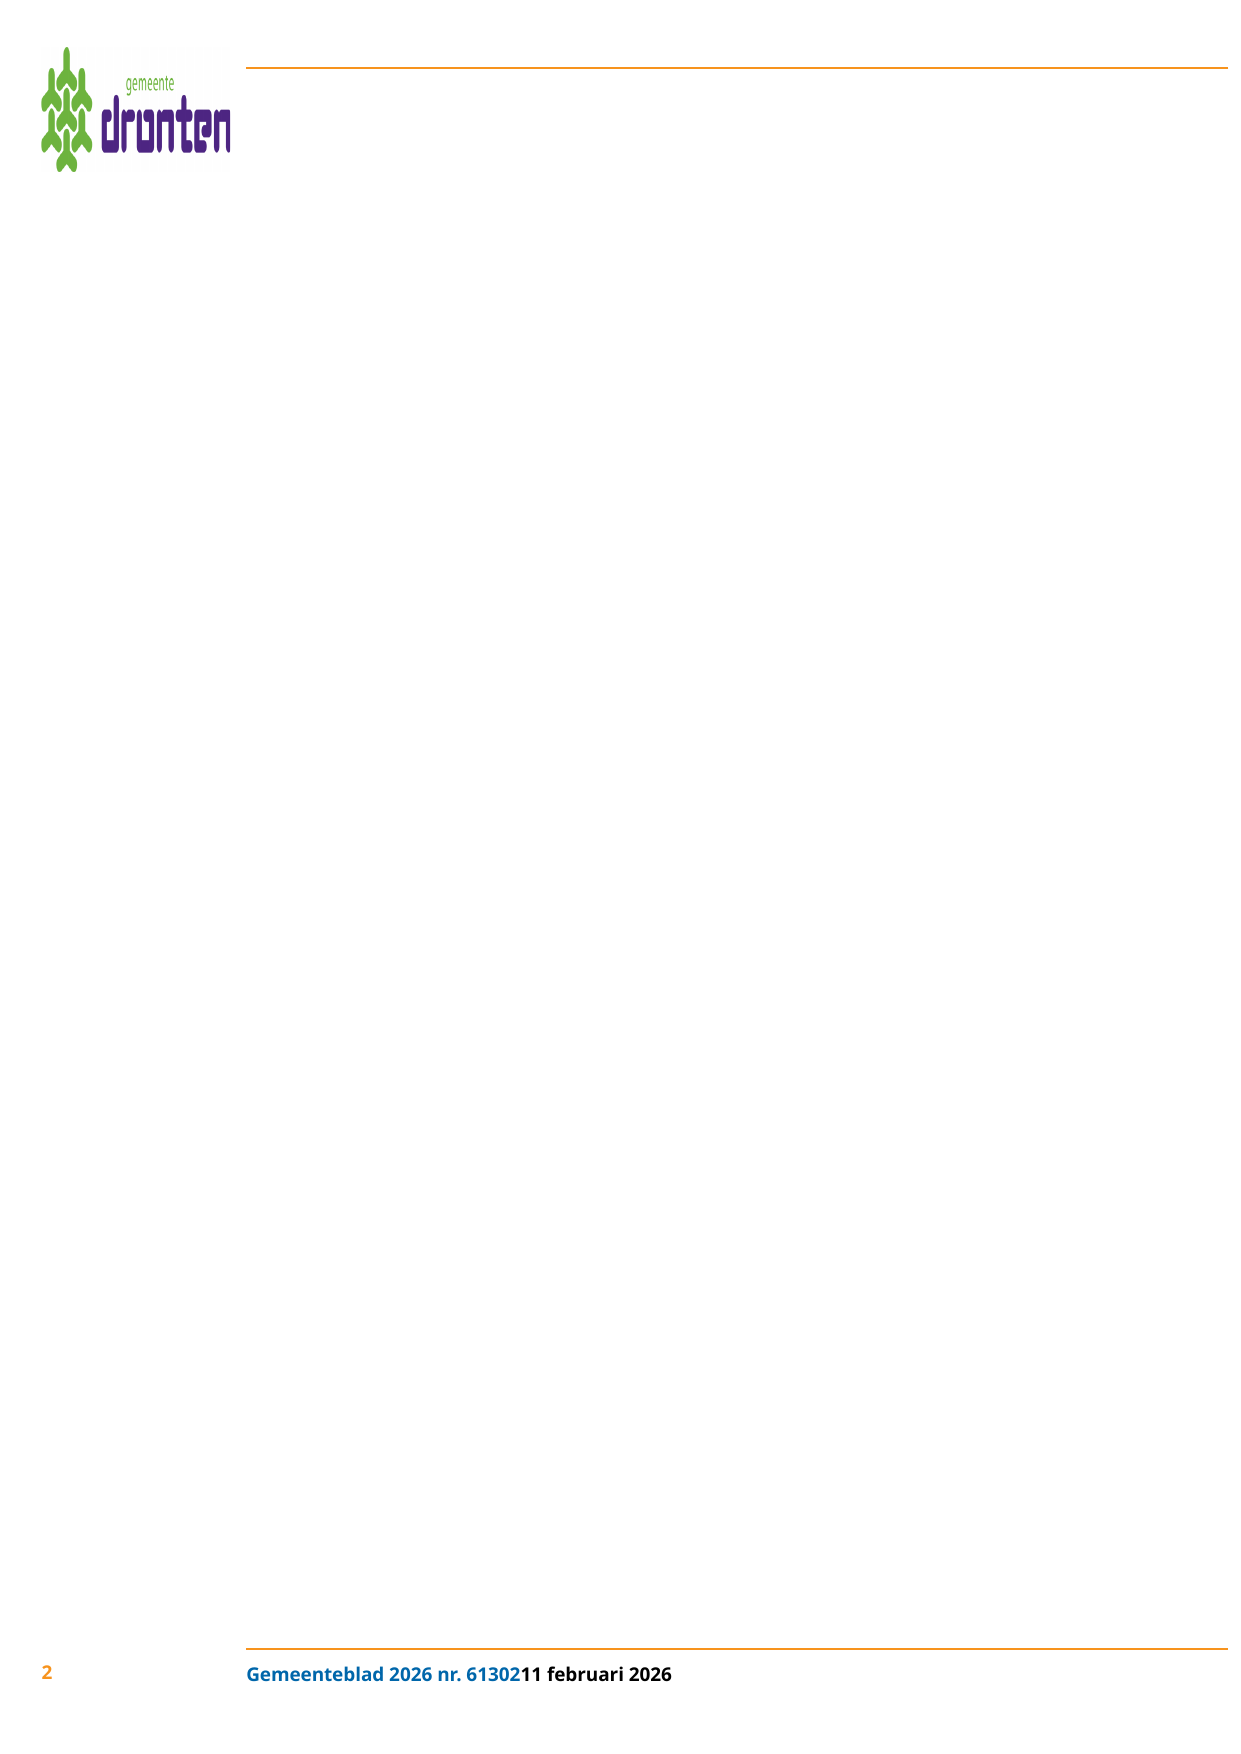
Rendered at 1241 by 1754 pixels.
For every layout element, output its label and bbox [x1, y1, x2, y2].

picture [41, 47, 231, 172]
